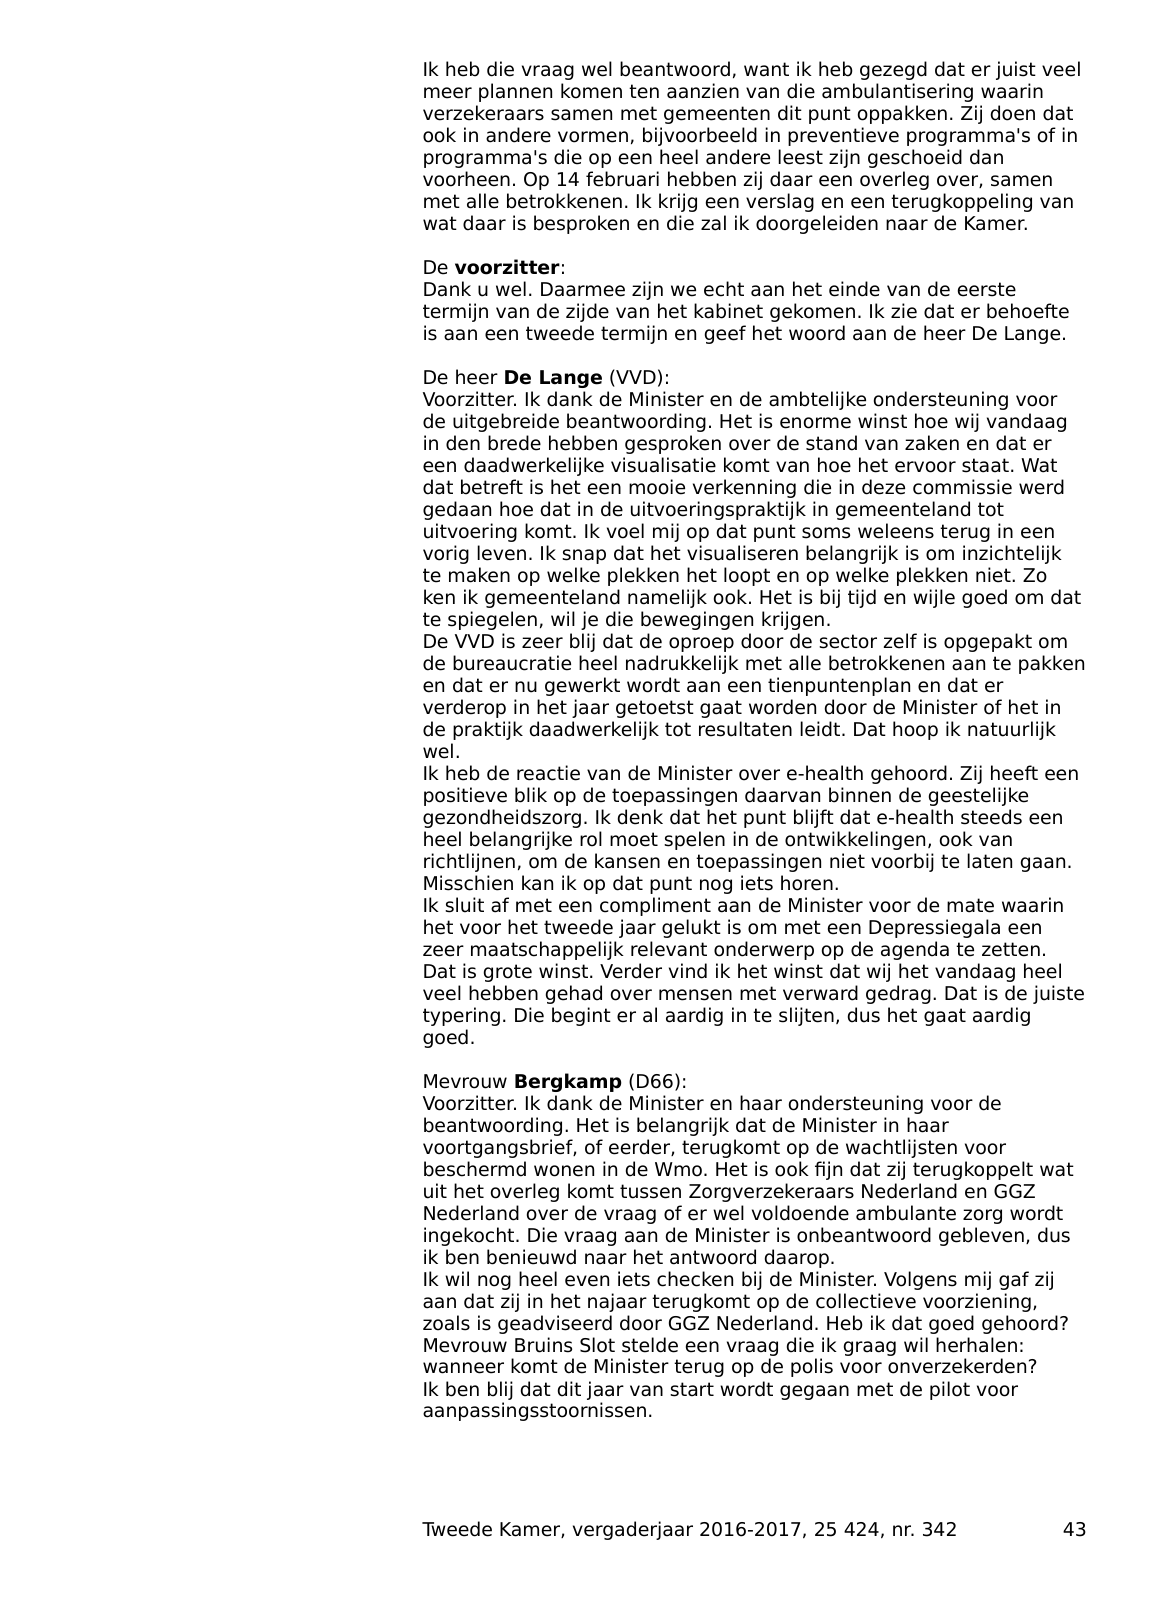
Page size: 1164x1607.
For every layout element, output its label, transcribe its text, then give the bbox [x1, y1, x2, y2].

text Voorzitter. Ik dank de Minister en haar ondersteuning voor de beantwoording. Het is belangrijk dat de Minister in haar voortgangsbrief, of eerder, terugkomt op de wachtlijsten voor beschermd wonen in de Wmo. Het is ook fijn dat zij terugkoppelt wat uit het overleg komt tussen Zorgverzekeraars Nederland en GGZ Nederland over de vraag of er wel voldoende ambulante zorg wordt ingekocht. Die vraag aan de Minister is onbeantwoord gebleven, dus ik ben benieuwd naar het antwoord daarop. [422, 1093, 1087, 1268]
text Ik heb de reactie van de Minister over e-health gehoord. Zij heeft een positieve blik op de toepassingen daarvan binnen de geestelijke gezondheidszorg. Ik denk dat het punt blijft dat e-health steeds een heel belangrijke rol moet spelen in de ontwikkelingen, ook van richtlijnen, om de kansen en toepassingen niet voorbij te laten gaan. Misschien kan ik op dat punt nog iets horen. [422, 763, 1087, 895]
text Mevrouw Bruins Slot stelde een vraag die ik graag wil herhalen: wanneer komt de Minister terug op de polis voor onverzekerden? [422, 1334, 1087, 1378]
text Ik heb die vraag wel beantwoord, want ik heb gezegd dat er juist veel meer plannen komen ten aanzien van die ambulantisering waarin verzekeraars samen met gemeenten dit punt oppakken. Zij doen dat ook in andere vormen, bijvoorbeeld in preventieve programma's of in programma's die op een heel andere leest zijn geschoeid dan voorheen. Op 14 februari hebben zij daar een overleg over, samen met alle betrokkenen. Ik krijg een verslag en een terugkoppeling van wat daar is besproken en die zal ik doorgeleiden naar de Kamer. [422, 59, 1087, 235]
text De voorzitter: [422, 257, 1087, 279]
text Dank u wel. Daarmee zijn we echt aan het einde van de eerste termijn van de zijde van het kabinet gekomen. Ik zie dat er behoefte is aan een tweede termijn en geef het woord aan de heer De Lange. [422, 279, 1087, 345]
text Mevrouw Bergkamp (D66): [422, 1071, 1087, 1093]
text Ik wil nog heel even iets checken bij de Minister. Volgens mij gaf zij aan dat zij in het najaar terugkomt op de collectieve voorziening, zoals is geadviseerd door GGZ Nederland. Heb ik dat goed gehoord? [422, 1268, 1087, 1334]
text Ik ben blij dat dit jaar van start wordt gegaan met de pilot voor aanpassingsstoornissen. [422, 1378, 1087, 1422]
text Voorzitter. Ik dank de Minister en de ambtelijke ondersteuning voor de uitgebreide beantwoording. Het is enorme winst hoe wij vandaag in den brede hebben gesproken over de stand van zaken en dat er een daadwerkelijke visualisatie komt van hoe het ervoor staat. Wat dat betreft is het een mooie verkenning die in deze commissie werd gedaan hoe dat in de uitvoeringspraktijk in gemeenteland tot uitvoering komt. Ik voel mij op dat punt soms weleens terug in een vorig leven. Ik snap dat het visualiseren belangrijk is om inzichtelijk te maken op welke plekken het loopt en op welke plekken niet. Zo ken ik gemeenteland namelijk ook. Het is bij tijd en wijle goed om dat te spiegelen, wil je die bewegingen krijgen. [422, 389, 1087, 631]
text De heer De Lange (VVD): [422, 367, 1087, 389]
text De VVD is zeer blij dat de oproep door de sector zelf is opgepakt om de bureaucratie heel nadrukkelijk met alle betrokkenen aan te pakken en dat er nu gewerkt wordt aan een tienpuntenplan en dat er verderop in het jaar getoetst gaat worden door de Minister of het in de praktijk daadwerkelijk tot resultaten leidt. Dat hoop ik natuurlijk wel. [422, 631, 1087, 763]
text Ik sluit af met een compliment aan de Minister voor de mate waarin het voor het tweede jaar gelukt is om met een Depressiegala een zeer maatschappelijk relevant onderwerp op de agenda te zetten. Dat is grote winst. Verder vind ik het winst dat wij het vandaag heel veel hebben gehad over mensen met verward gedrag. Dat is de juiste typering. Die begint er al aardig in te slijten, dus het gaat aardig goed. [422, 895, 1087, 1048]
